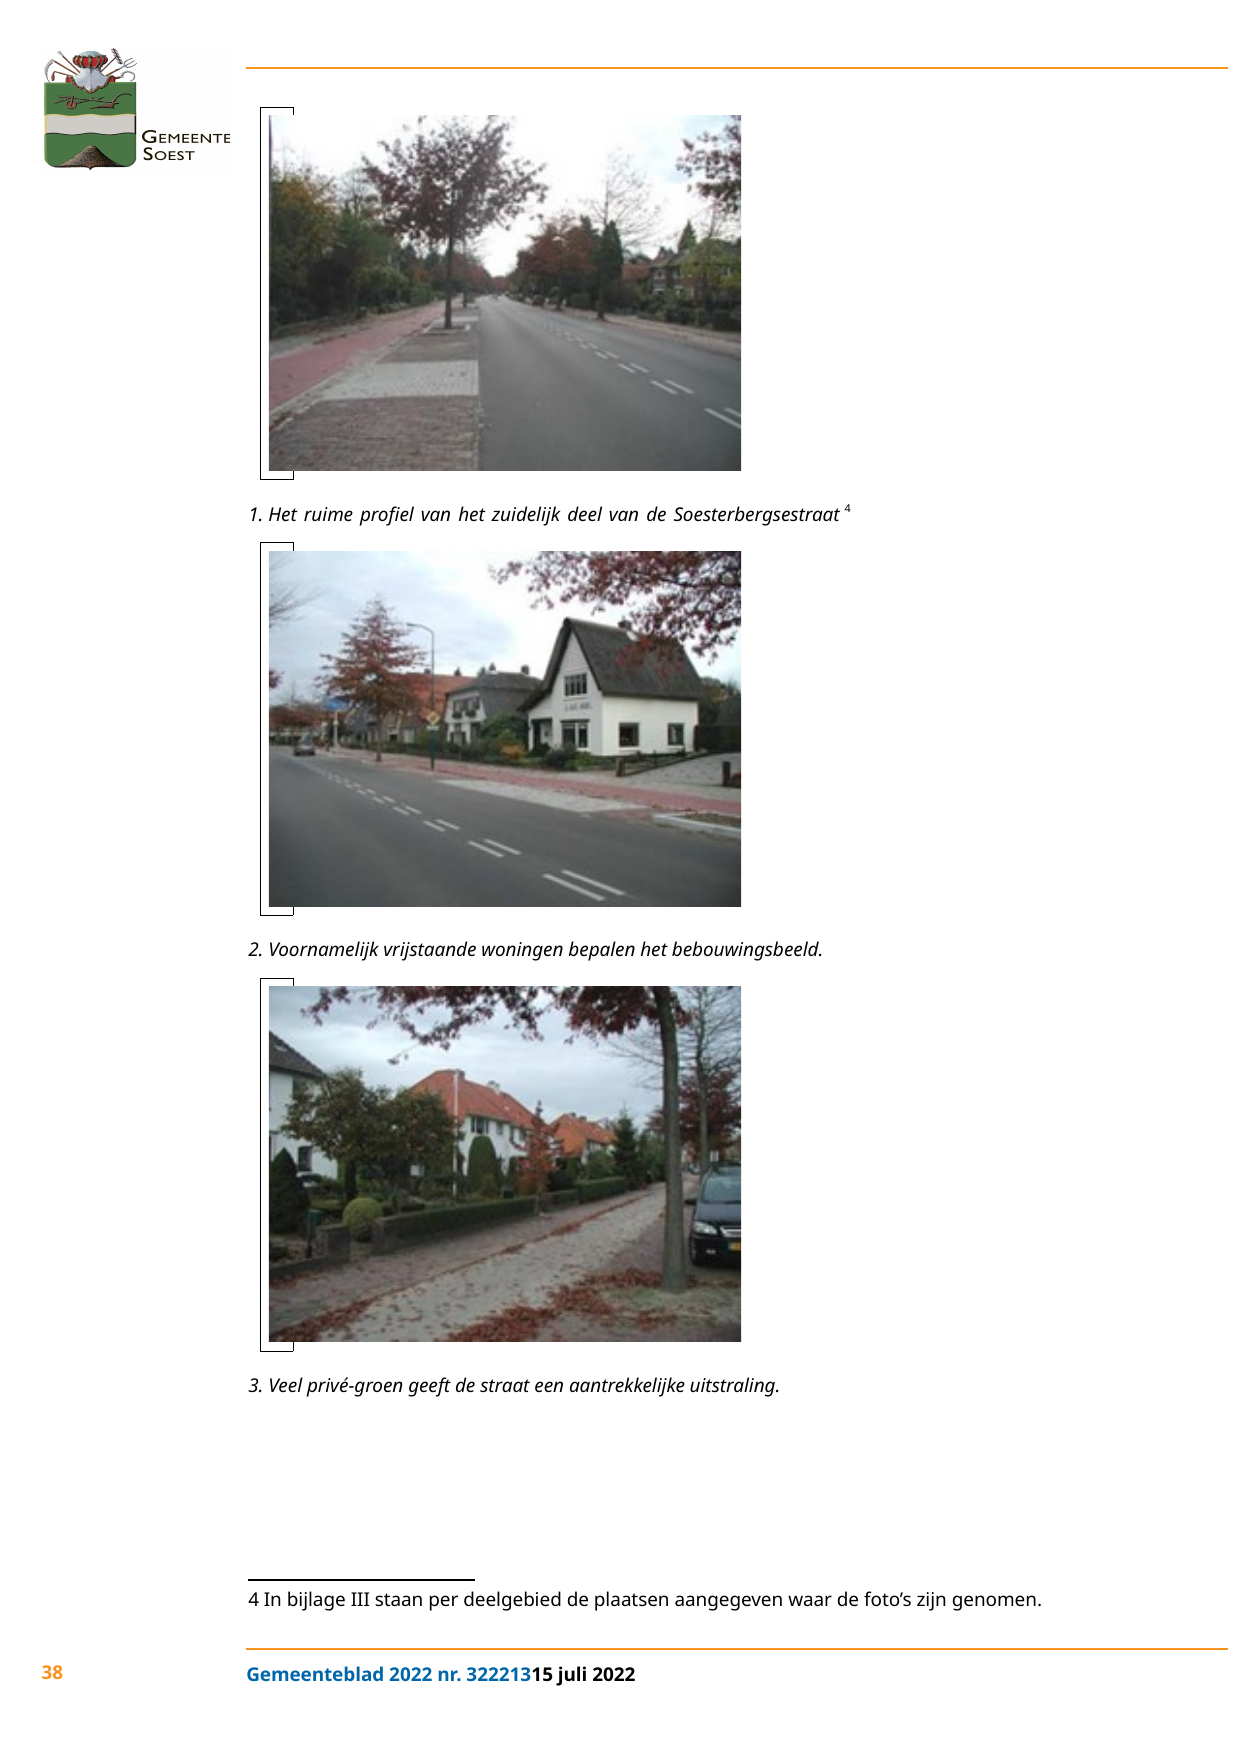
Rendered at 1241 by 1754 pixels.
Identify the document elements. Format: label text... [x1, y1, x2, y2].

picture [41, 47, 231, 172]
picture [268, 115, 742, 471]
picture [268, 551, 742, 907]
text 1. Het ruime profiel van het zuidelijk deel van de Soesterbergsestraat [248, 501, 1152, 527]
text In bijlage III staan per deelgebied de plaatsen aangegeven waar de foto’s zijn genomen. [248, 1586, 1152, 1612]
text 2. Voornamelijk vrijstaande woningen bepalen het bebouwingsbeeld. [248, 936, 1152, 962]
text 3. Veel privé-groen geeft de straat een aantrekkelijke uitstraling. [248, 1372, 1152, 1398]
picture [268, 986, 742, 1342]
